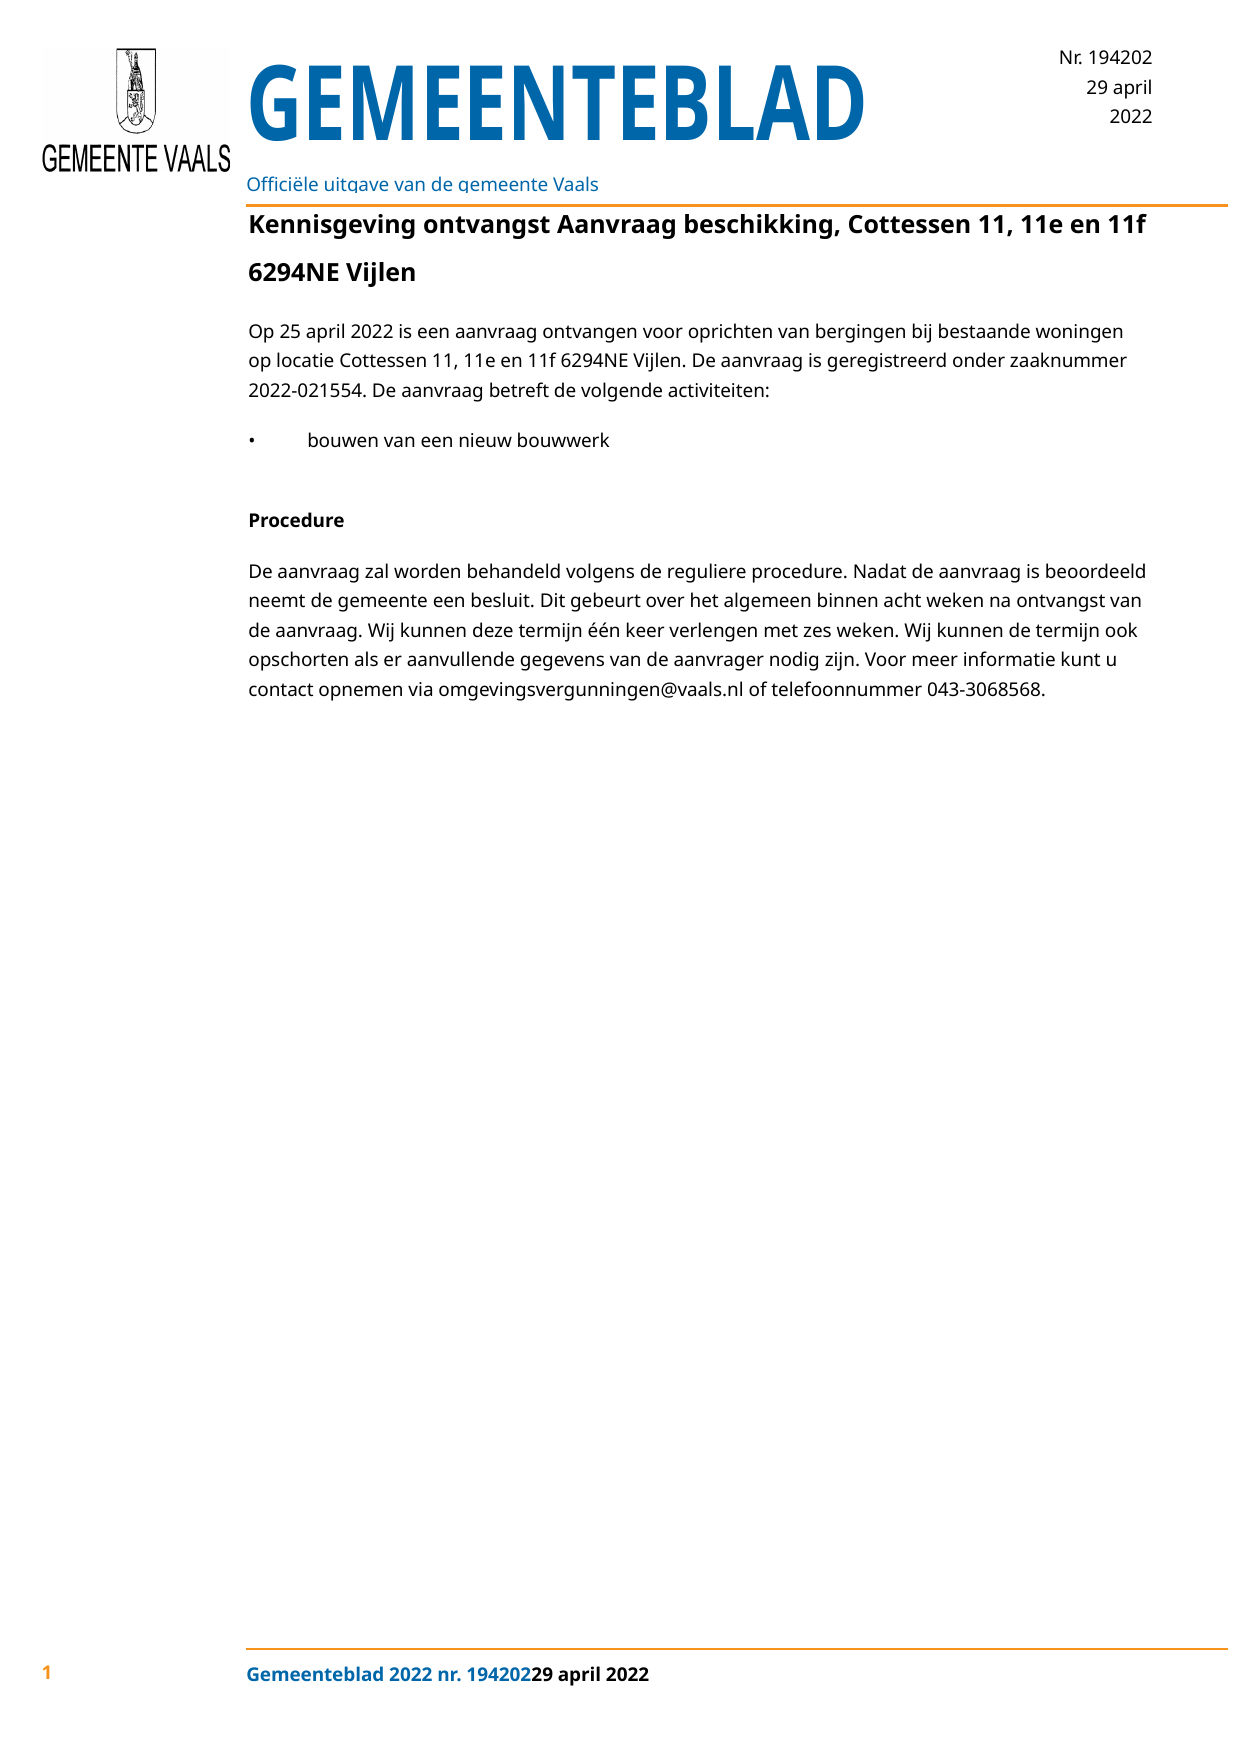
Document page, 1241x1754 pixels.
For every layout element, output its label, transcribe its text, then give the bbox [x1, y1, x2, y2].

text Kennisgeving ontvangst Aanvraag beschikking, Cottessen 11, 11e en 11f 6294NE Vijlen [248, 207, 1152, 288]
text Op 25 april 2022 is een aanvraag ontvangen voor oprichten van bergingen bij bestaande woningen op locatie Cottessen 11, 11e en 11f 6294NE Vijlen. De aanvraag is geregistreerd onder zaaknummer 2022-021554. De aanvraag betreft de volgende activiteiten: [248, 318, 1152, 403]
picture [41, 47, 231, 172]
text Procedure [248, 507, 1152, 533]
list bouwen van een nieuw bouwwerk [248, 427, 1152, 453]
text De aanvraag zal worden behandeld volgens de reguliere procedure. Nadat de aanvraag is beoordeeld neemt de gemeente een besluit. Dit gebeurt over het algemeen binnen acht weken na ontvangst van de aanvraag. Wij kunnen deze termijn één keer verlengen met zes weken. Wij kunnen de termijn ook opschorten als er aanvullende gegevens van de aanvrager nodig zijn. Voor meer informatie kunt u contact opnemen via omgevingsvergunningen@vaals.nl of telefoonnummer 043-3068568. [248, 558, 1152, 702]
